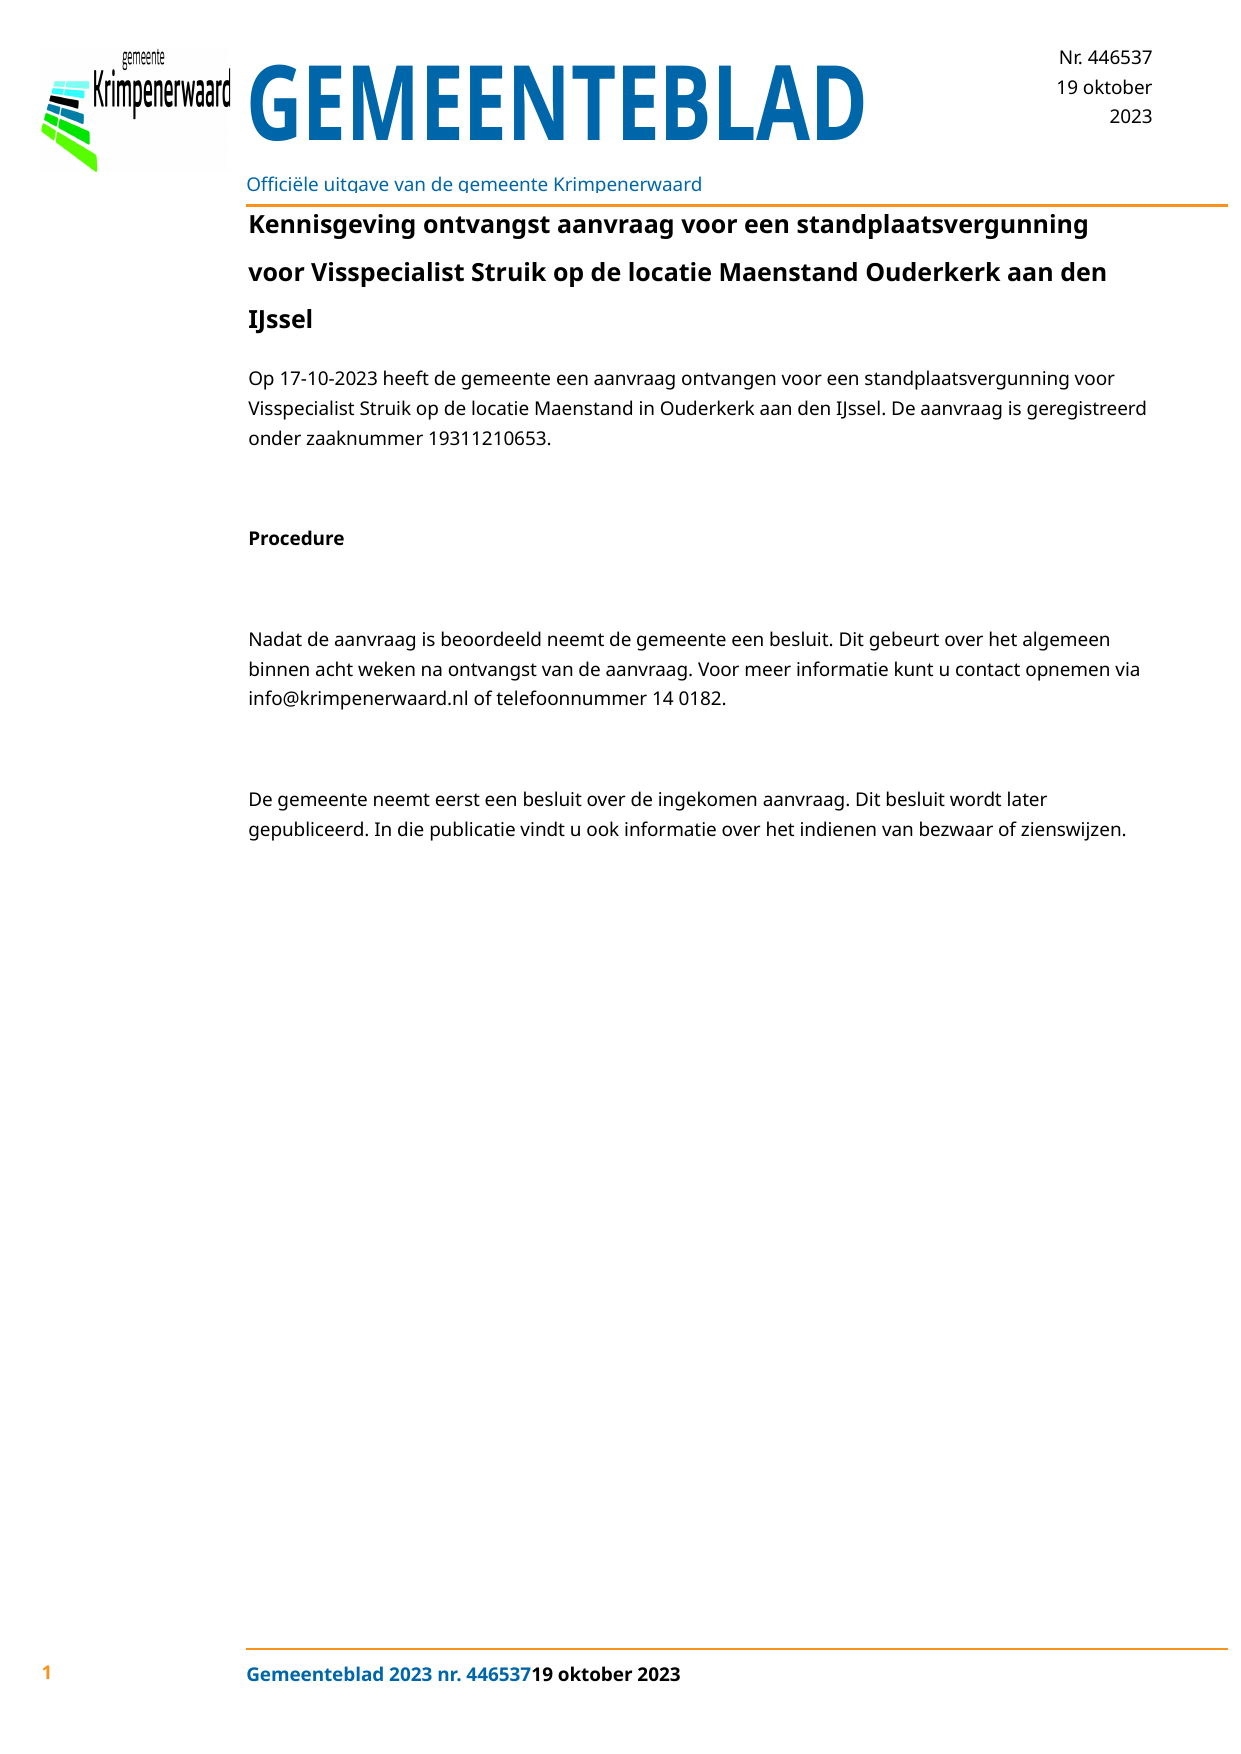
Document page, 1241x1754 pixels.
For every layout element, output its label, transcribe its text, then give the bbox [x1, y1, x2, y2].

text Op 17-10-2023 heeft de gemeente een aanvraag ontvangen voor een standplaatsvergunning voor Visspecialist Struik op de locatie Maenstand in Ouderkerk aan den IJssel. De aanvraag is geregistreerd onder zaaknummer 19311210653. [248, 366, 1152, 450]
picture [41, 47, 231, 172]
text De gemeente neemt eerst een besluit over de ingekomen aanvraag. Dit besluit wordt later gepubliceerd. In die publicatie vindt u ook informatie over het indienen van bezwaar of zienswijzen. [248, 786, 1152, 842]
text Nadat de aanvraag is beoordeeld neemt de gemeente een besluit. Dit gebeurt over het algemeen binnen acht weken na ontvangst van de aanvraag. Voor meer informatie kunt u contact opnemen via info@krimpenerwaard.nl of telefoonnummer 14 0182. [248, 626, 1152, 711]
text Procedure [248, 526, 1152, 551]
text Kennisgeving ontvangst aanvraag voor een standplaatsvergunning voor Visspecialist Struik op de locatie Maenstand Ouderkerk aan den IJssel [248, 207, 1152, 336]
